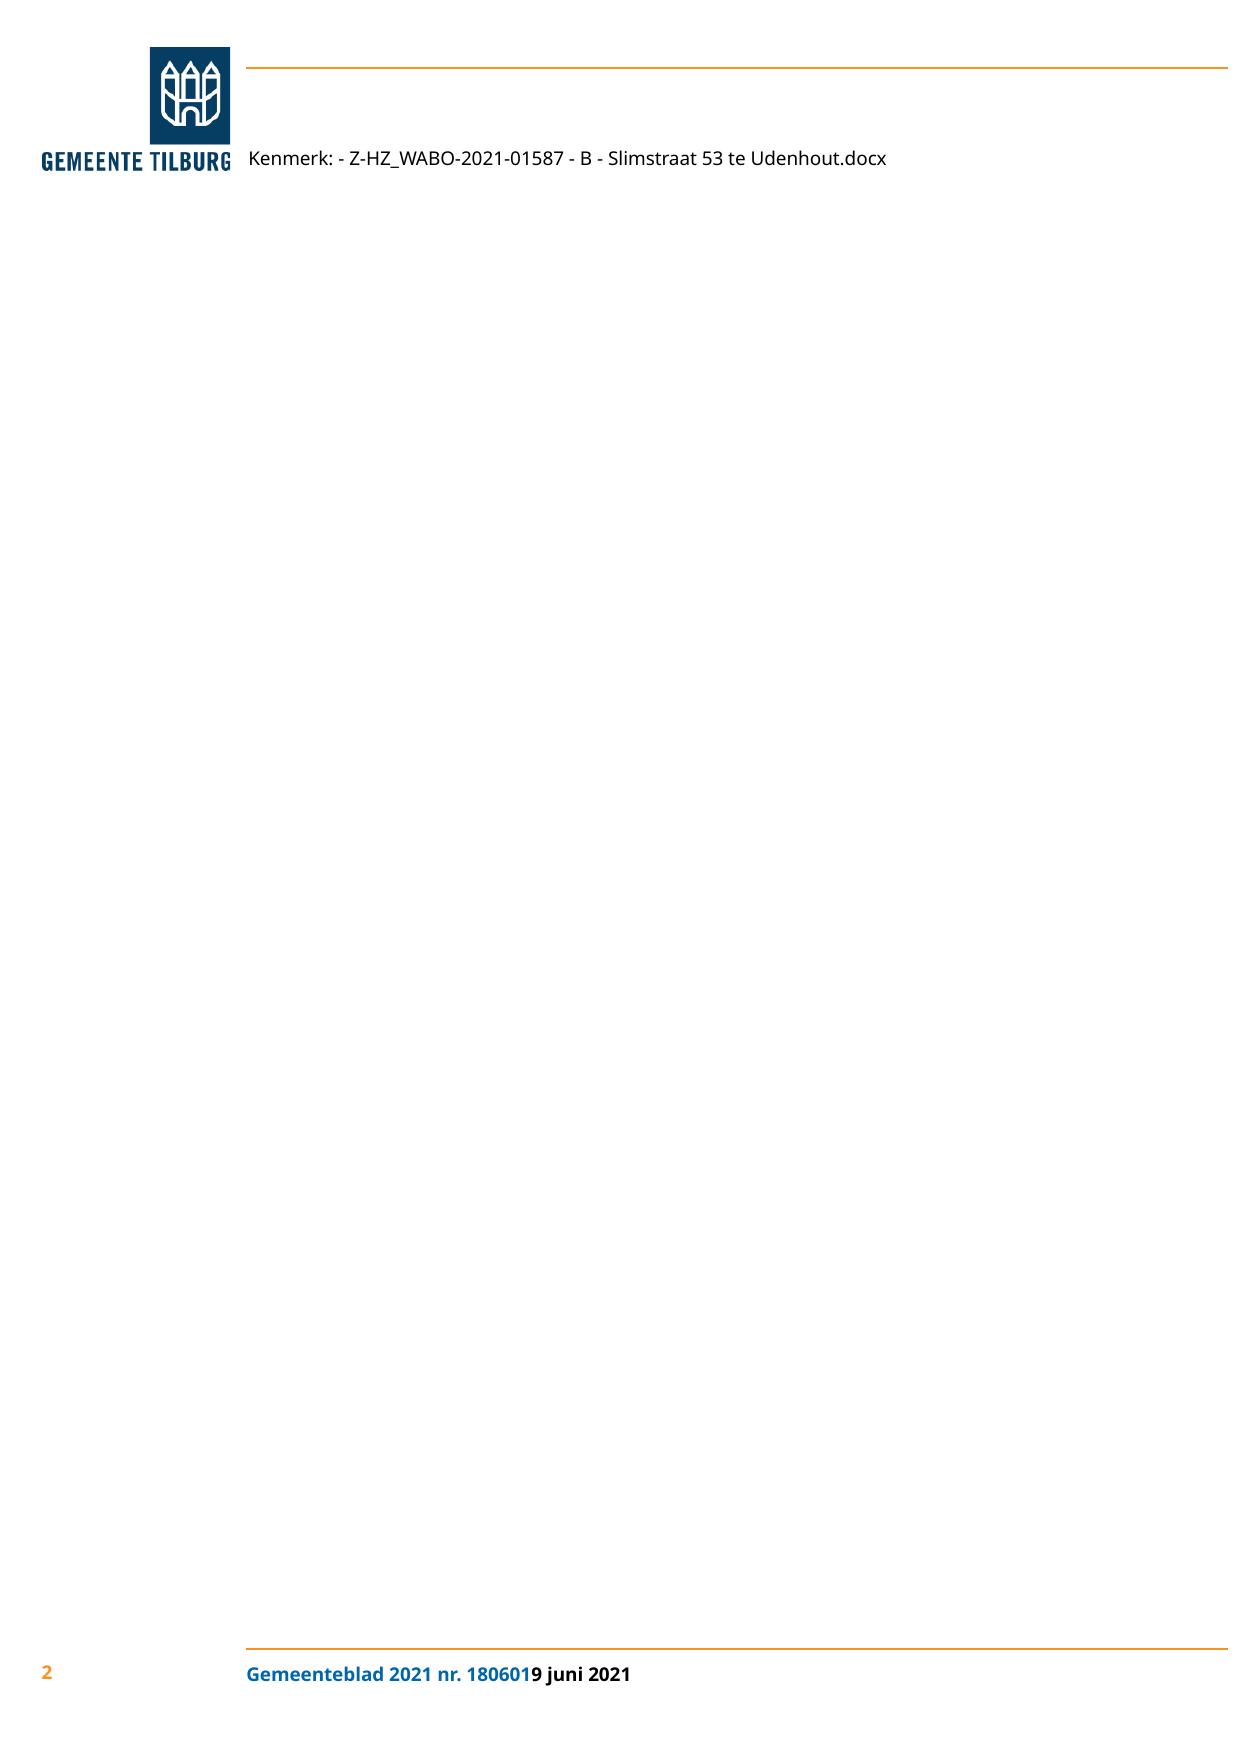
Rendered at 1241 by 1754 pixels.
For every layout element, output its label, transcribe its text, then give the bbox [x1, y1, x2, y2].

picture [41, 47, 231, 172]
text Kenmerk: - Z-HZ_WABO-2021-01587 - B - Slimstraat 53 te Udenhout.docx [248, 145, 1152, 171]
